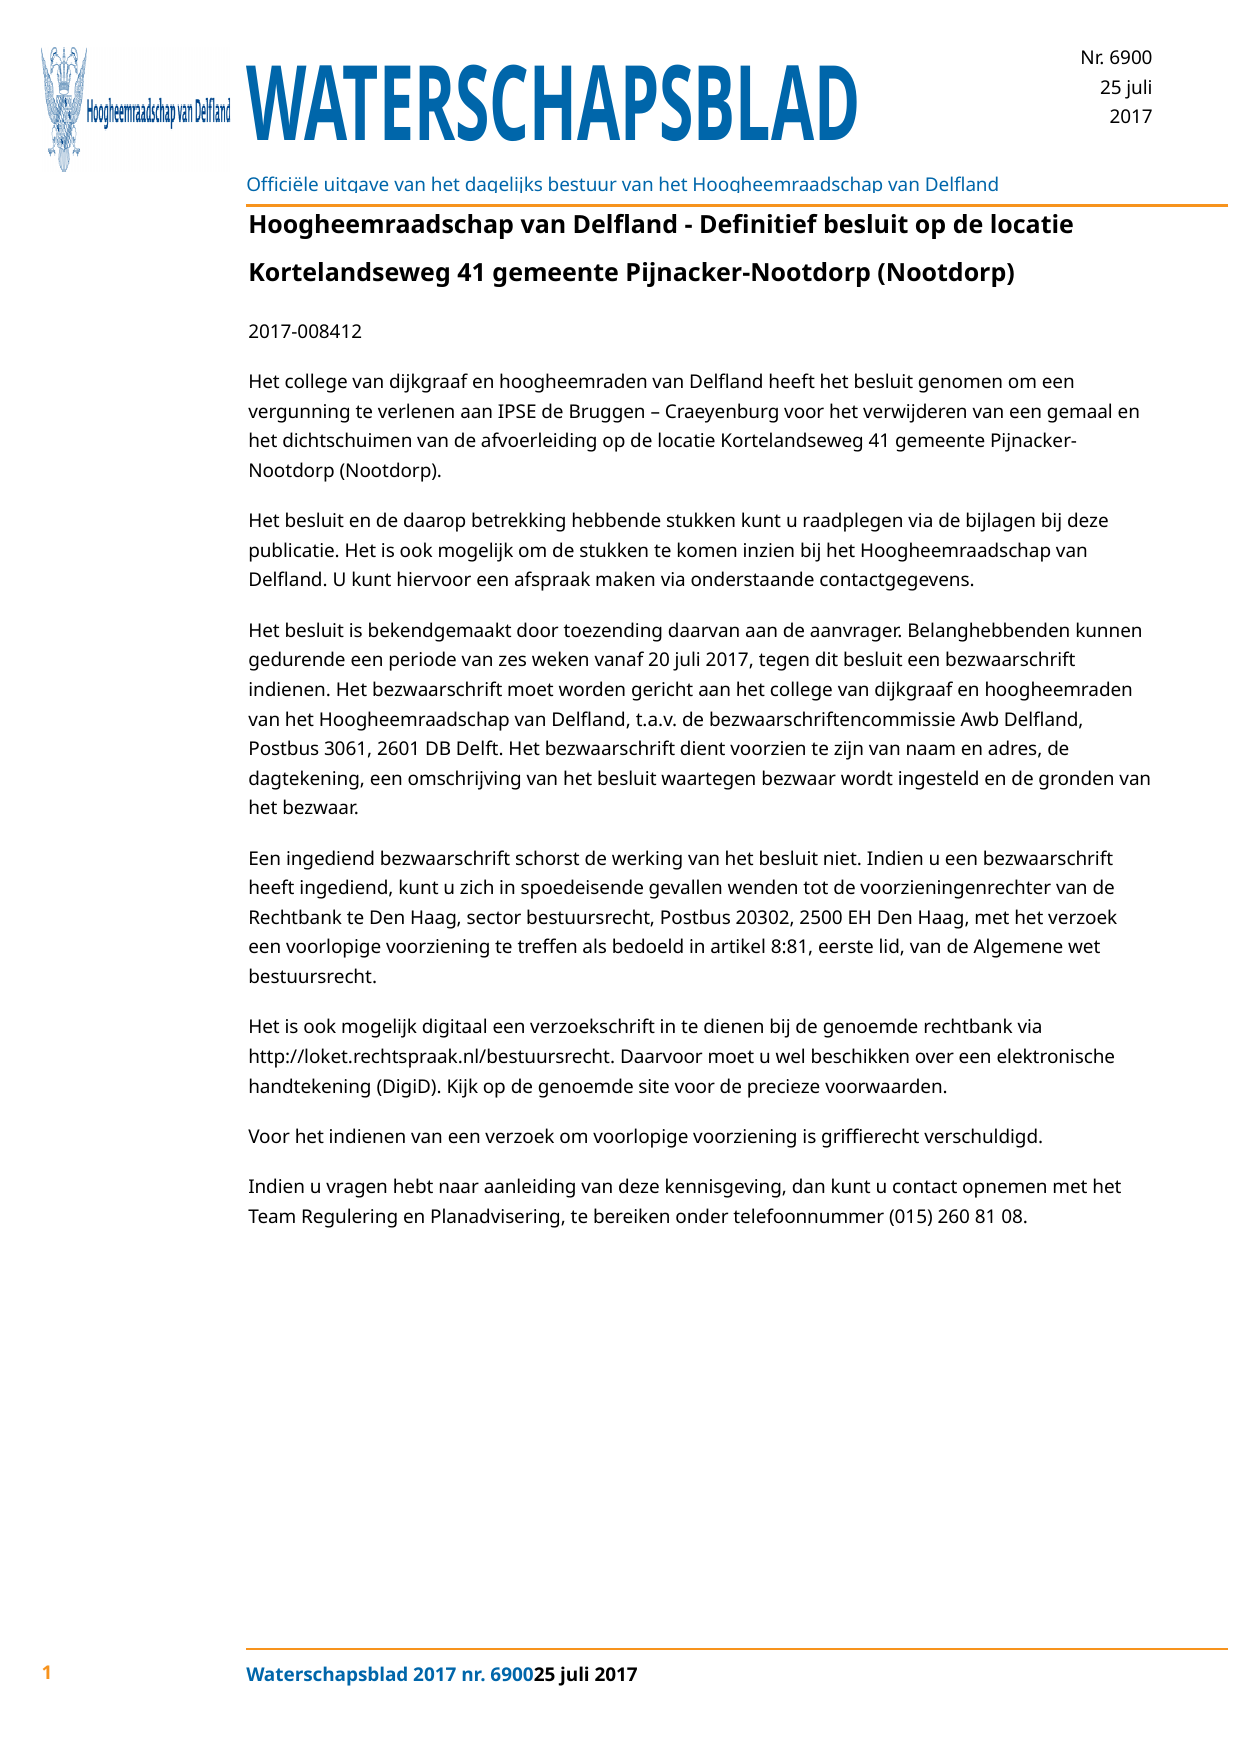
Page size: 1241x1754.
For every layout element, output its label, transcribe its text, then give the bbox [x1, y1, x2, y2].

text Het college van dijkgraaf en hoogheemraden van Delfland heeft het besluit genomen om een vergunning te verlenen aan IPSE de Bruggen – Craeyenburg voor het verwijderen van een gemaal en het dichtschuimen van de afvoerleiding op de locatie Kortelandseweg 41 gemeente Pijnacker-Nootdorp (Nootdorp). [248, 368, 1152, 483]
text Voor het indienen van een verzoek om voorlopige voorziening is griffierecht verschuldigd. [248, 1123, 1152, 1149]
text Indien u vragen hebt naar aanleiding van deze kennisgeving, dan kunt u contact opnemen met het Team Regulering en Planadvisering, te bereiken onder telefoonnummer (015) 260 81 08. [248, 1174, 1152, 1229]
text Hoogheemraadschap van Delfland - Definitief besluit op de locatie Kortelandseweg 41 gemeente Pijnacker-Nootdorp (Nootdorp) [248, 207, 1152, 288]
text Het is ook mogelijk digitaal een verzoekschrift in te dienen bij de genoemde rechtbank via http://loket.rechtspraak.nl/bestuursrecht. Daarvoor moet u wel beschikken over een elektronische handtekening (DigiD). Kijk op de genoemde site voor de precieze voorwaarden. [248, 1014, 1152, 1099]
text Het besluit en de daarop betrekking hebbende stukken kunt u raadplegen via de bijlagen bij deze publicatie. Het is ook mogelijk om de stukken te komen inzien bij het Hoogheemraadschap van Delfland. U kunt hiervoor een afspraak maken via onderstaande contactgegevens. [248, 507, 1152, 592]
text Het besluit is bekendgemaakt door toezending daarvan aan de aanvrager. Belanghebbenden kunnen gedurende een periode van zes weken vanaf 20 juli 2017, tegen dit besluit een bezwaarschrift indienen. Het bezwaarschrift moet worden gericht aan het college van dijkgraaf en hoogheemraden van het Hoogheemraadschap van Delfland, t.a.v. de bezwaarschriftencommissie Awb Delfland, Postbus 3061, 2601 DB Delft. Het bezwaarschrift dient voorzien te zijn van naam en adres, de dagtekening, een omschrijving van het besluit waartegen bezwaar wordt ingesteld en de gronden van het bezwaar. [248, 617, 1152, 820]
picture [41, 47, 231, 172]
text 2017-008412 [248, 318, 1152, 344]
text Een ingediend bezwaarschrift schorst de werking van het besluit niet. Indien u een bezwaarschrift heeft ingediend, kunt u zich in spoedeisende gevallen wenden tot de voorzieningenrechter van de Rechtbank te Den Haag, sector bestuursrecht, Postbus 20302, 2500 EH Den Haag, met het verzoek een voorlopige voorziening te treffen als bedoeld in artikel 8:81, eerste lid, van de Algemene wet bestuursrecht. [248, 845, 1152, 989]
